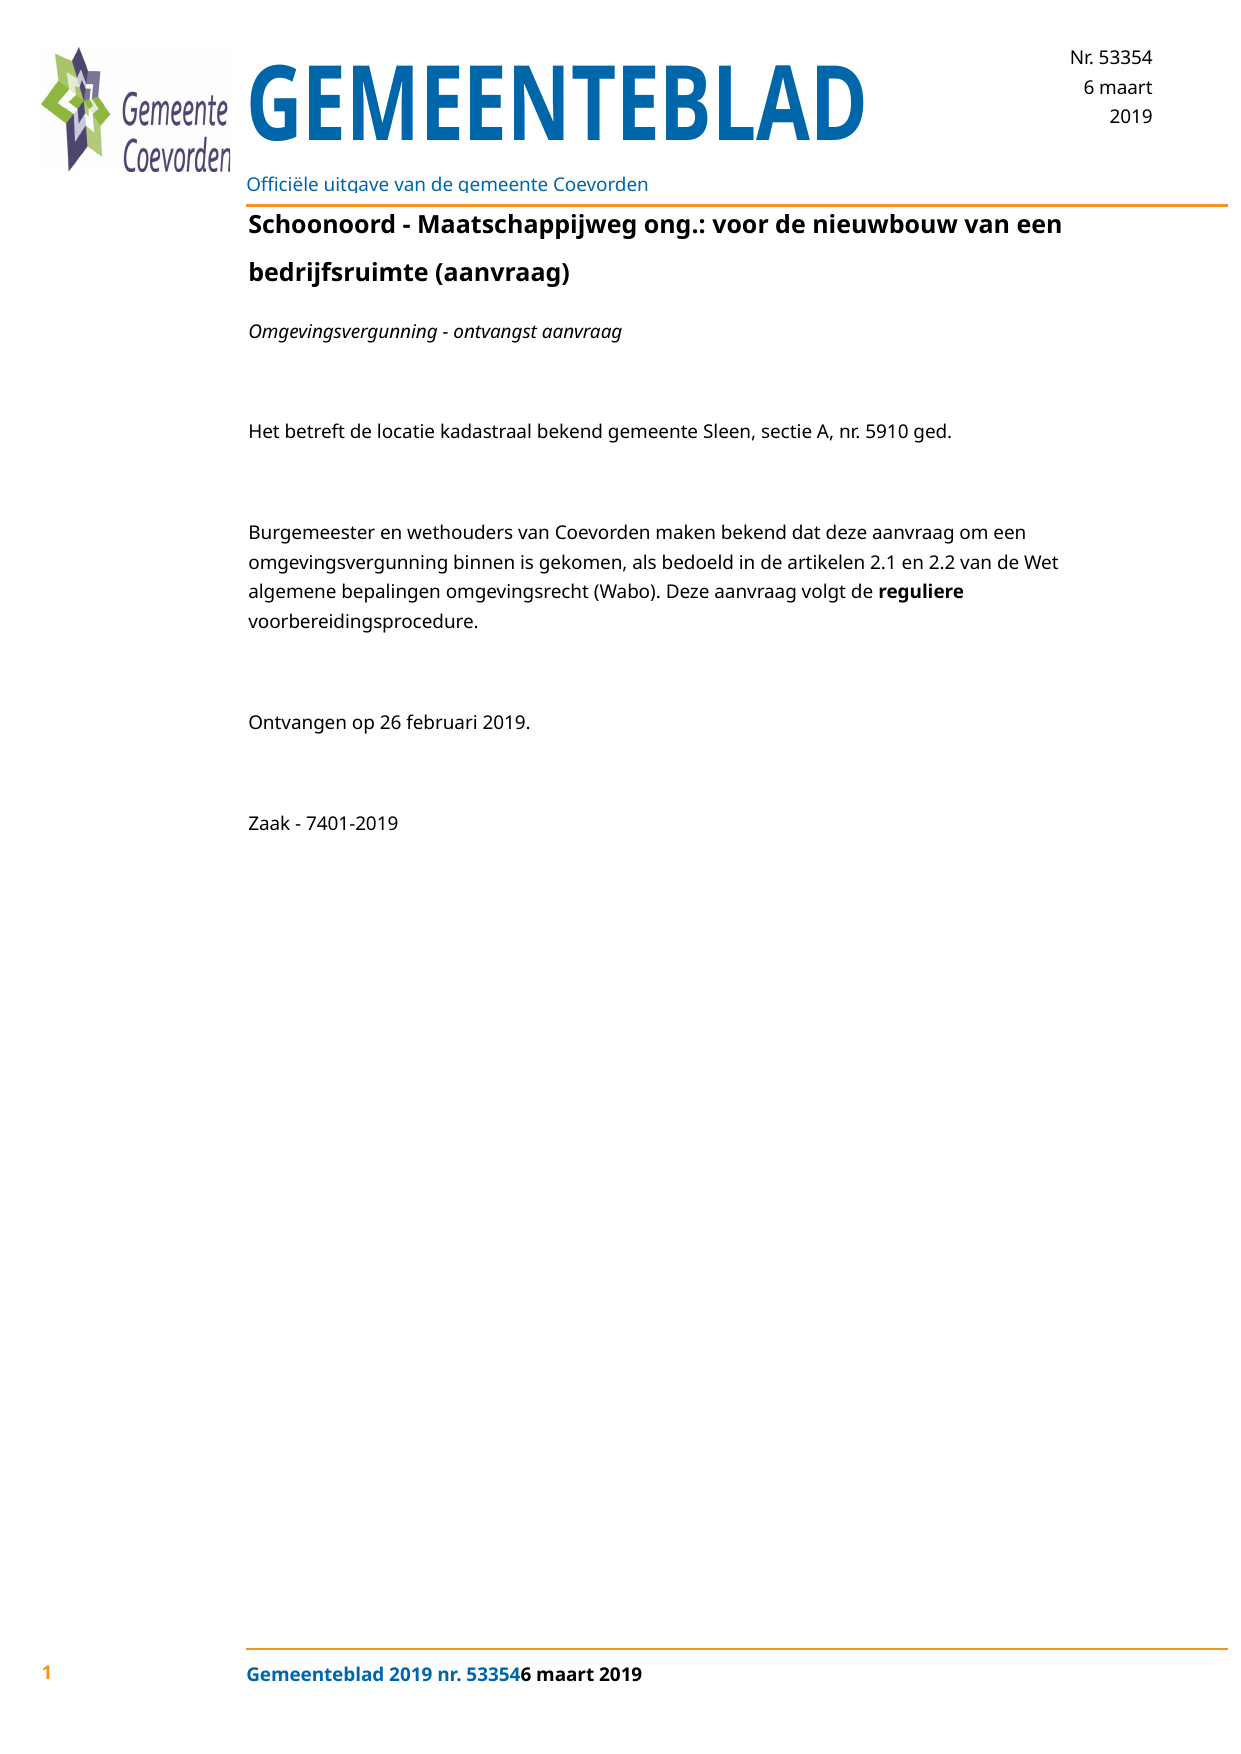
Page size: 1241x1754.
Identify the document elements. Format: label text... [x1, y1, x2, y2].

text Zaak - 7401-2019 [248, 810, 1152, 836]
picture [41, 47, 231, 172]
text Het betreft de locatie kadastraal bekend gemeente Sleen, sectie A, nr. 5910 ged. [248, 419, 1152, 444]
text Ontvangen op 26 februari 2019. [248, 709, 1152, 735]
text Burgemeester en wethouders van Coevorden maken bekend dat deze aanvraag om een omgevingsvergunning binnen is gekomen, als bedoeld in de artikelen 2.1 en 2.2 van de Wet algemene bepalingen omgevingsrecht (Wabo). Deze aanvraag volgt de reguliere voorbereidingsprocedure. [248, 519, 1152, 634]
text Schoonoord - Maatschappijweg ong.: voor de nieuwbouw van een bedrijfsruimte (aanvraag) [248, 207, 1152, 288]
text Omgevingsvergunning - ontvangst aanvraag [248, 318, 1152, 344]
